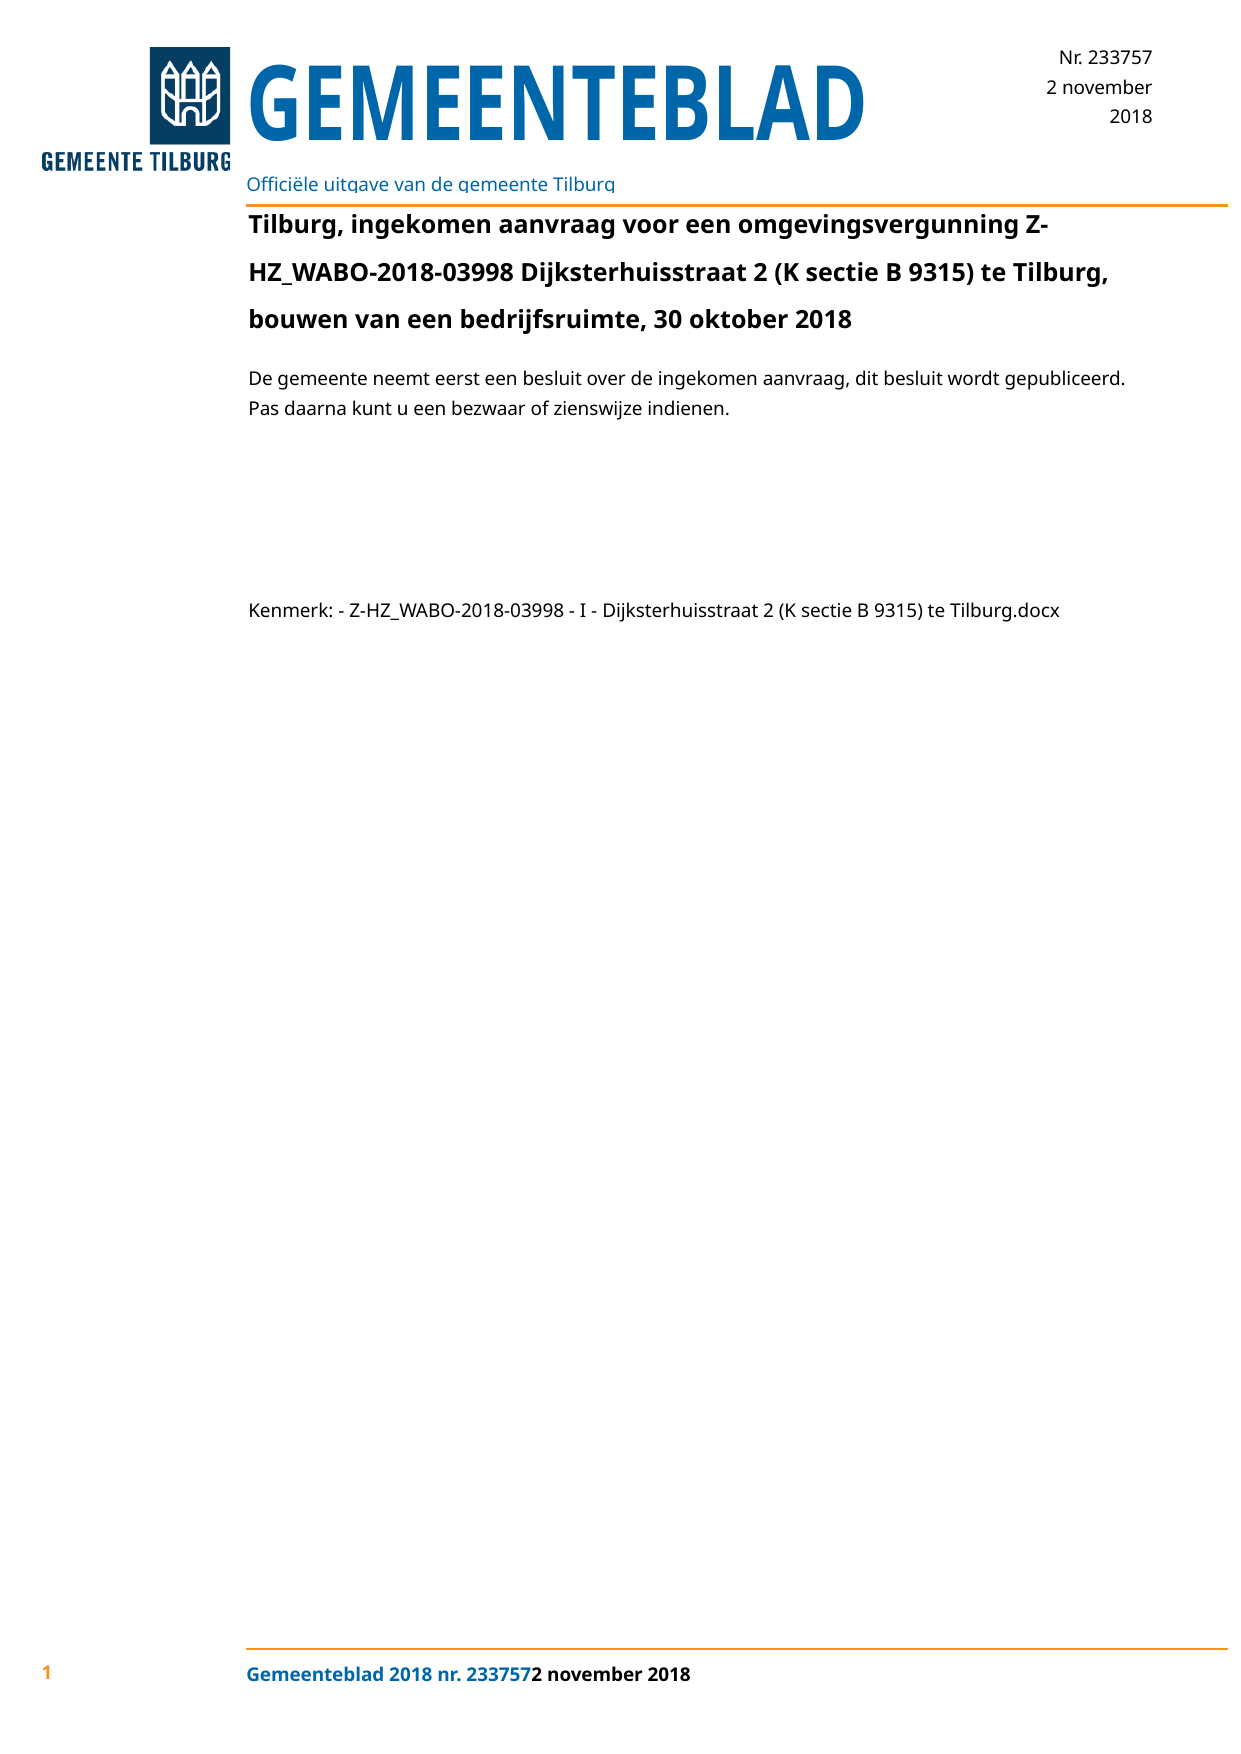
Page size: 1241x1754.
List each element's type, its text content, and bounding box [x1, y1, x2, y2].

text Kenmerk: - Z-HZ_WABO-2018-03998 - I - Dijksterhuisstraat 2 (K sectie B 9315) te Tilburg.docx [248, 597, 1152, 622]
text De gemeente neemt eerst een besluit over de ingekomen aanvraag, dit besluit wordt gepubliceerd. Pas daarna kunt u een bezwaar of zienswijze indienen. [248, 366, 1152, 421]
text Tilburg, ingekomen aanvraag voor een omgevingsvergunning Z-HZ_WABO-2018-03998 Dijksterhuisstraat 2 (K sectie B 9315) te Tilburg, bouwen van een bedrijfsruimte, 30 oktober 2018 [248, 207, 1152, 336]
picture [41, 47, 231, 172]
